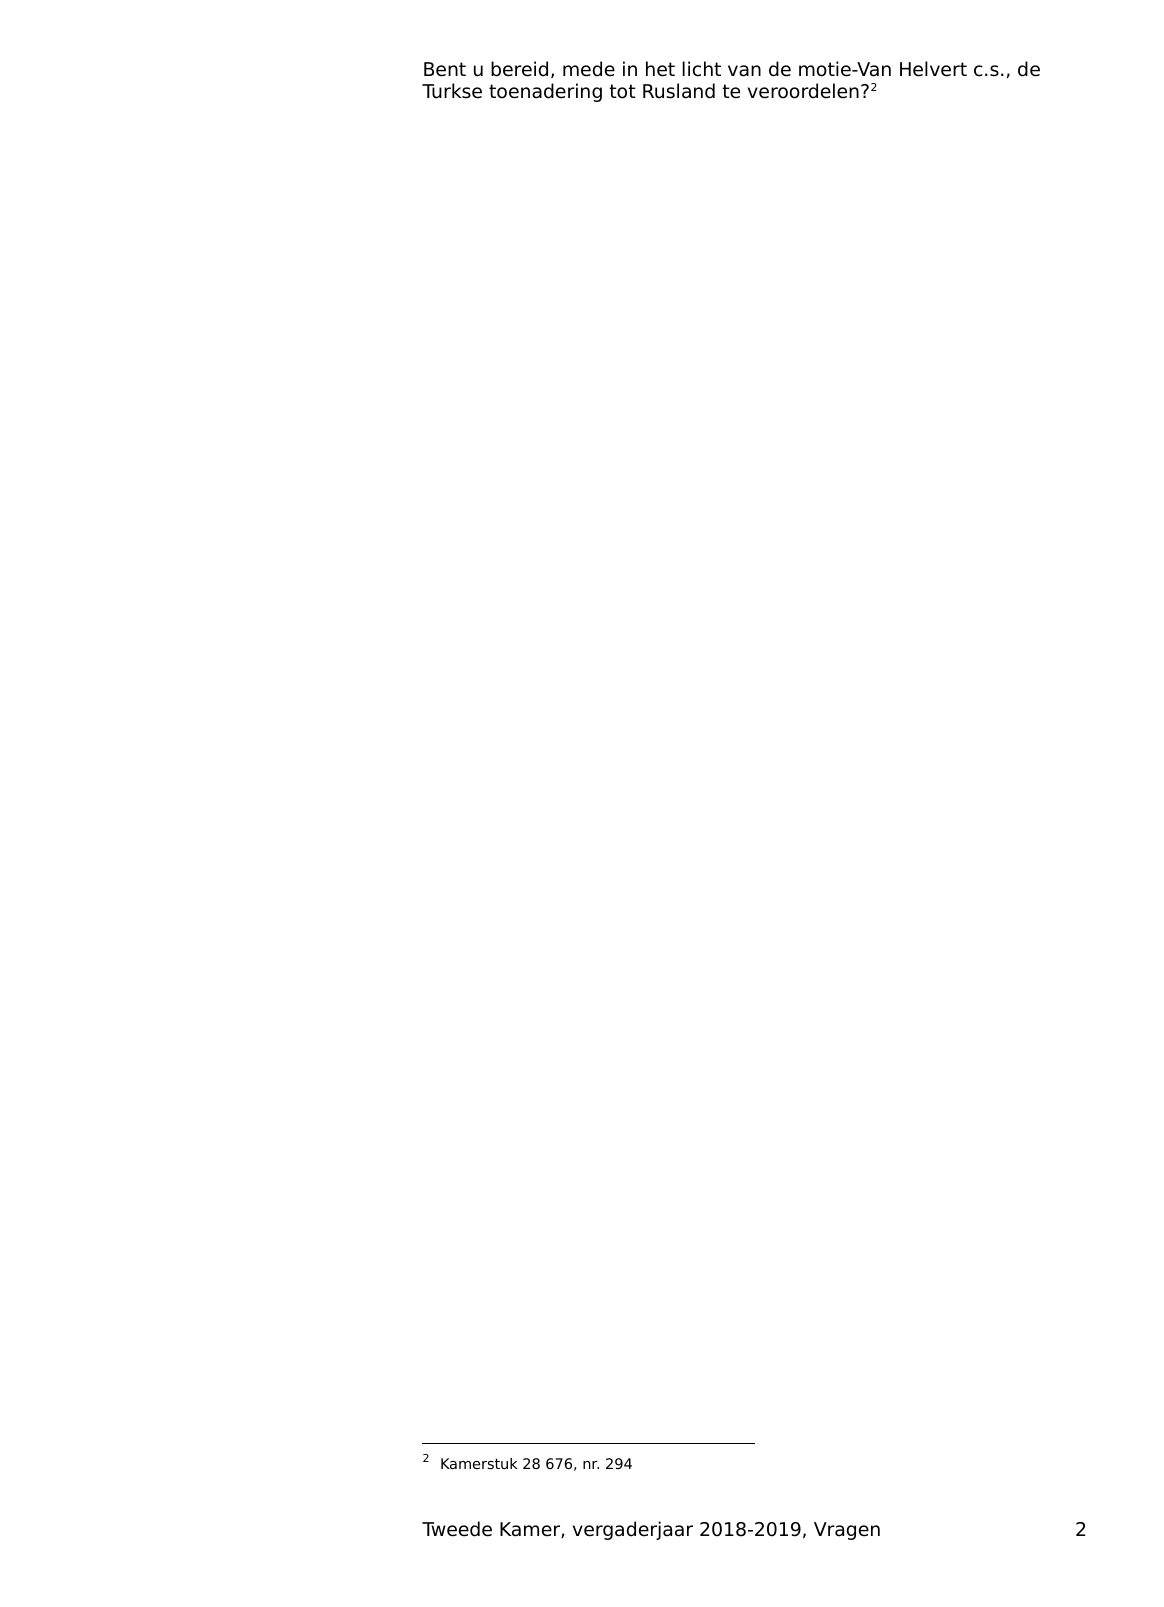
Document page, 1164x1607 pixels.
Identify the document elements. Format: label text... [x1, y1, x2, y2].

text Bent u bereid, mede in het licht van de motie-Van Helvert c.s., de Turkse toenadering tot Rusland te veroordelen? [422, 59, 1087, 103]
text Kamerstuk 28 676, nr. 294 [422, 1452, 1087, 1474]
